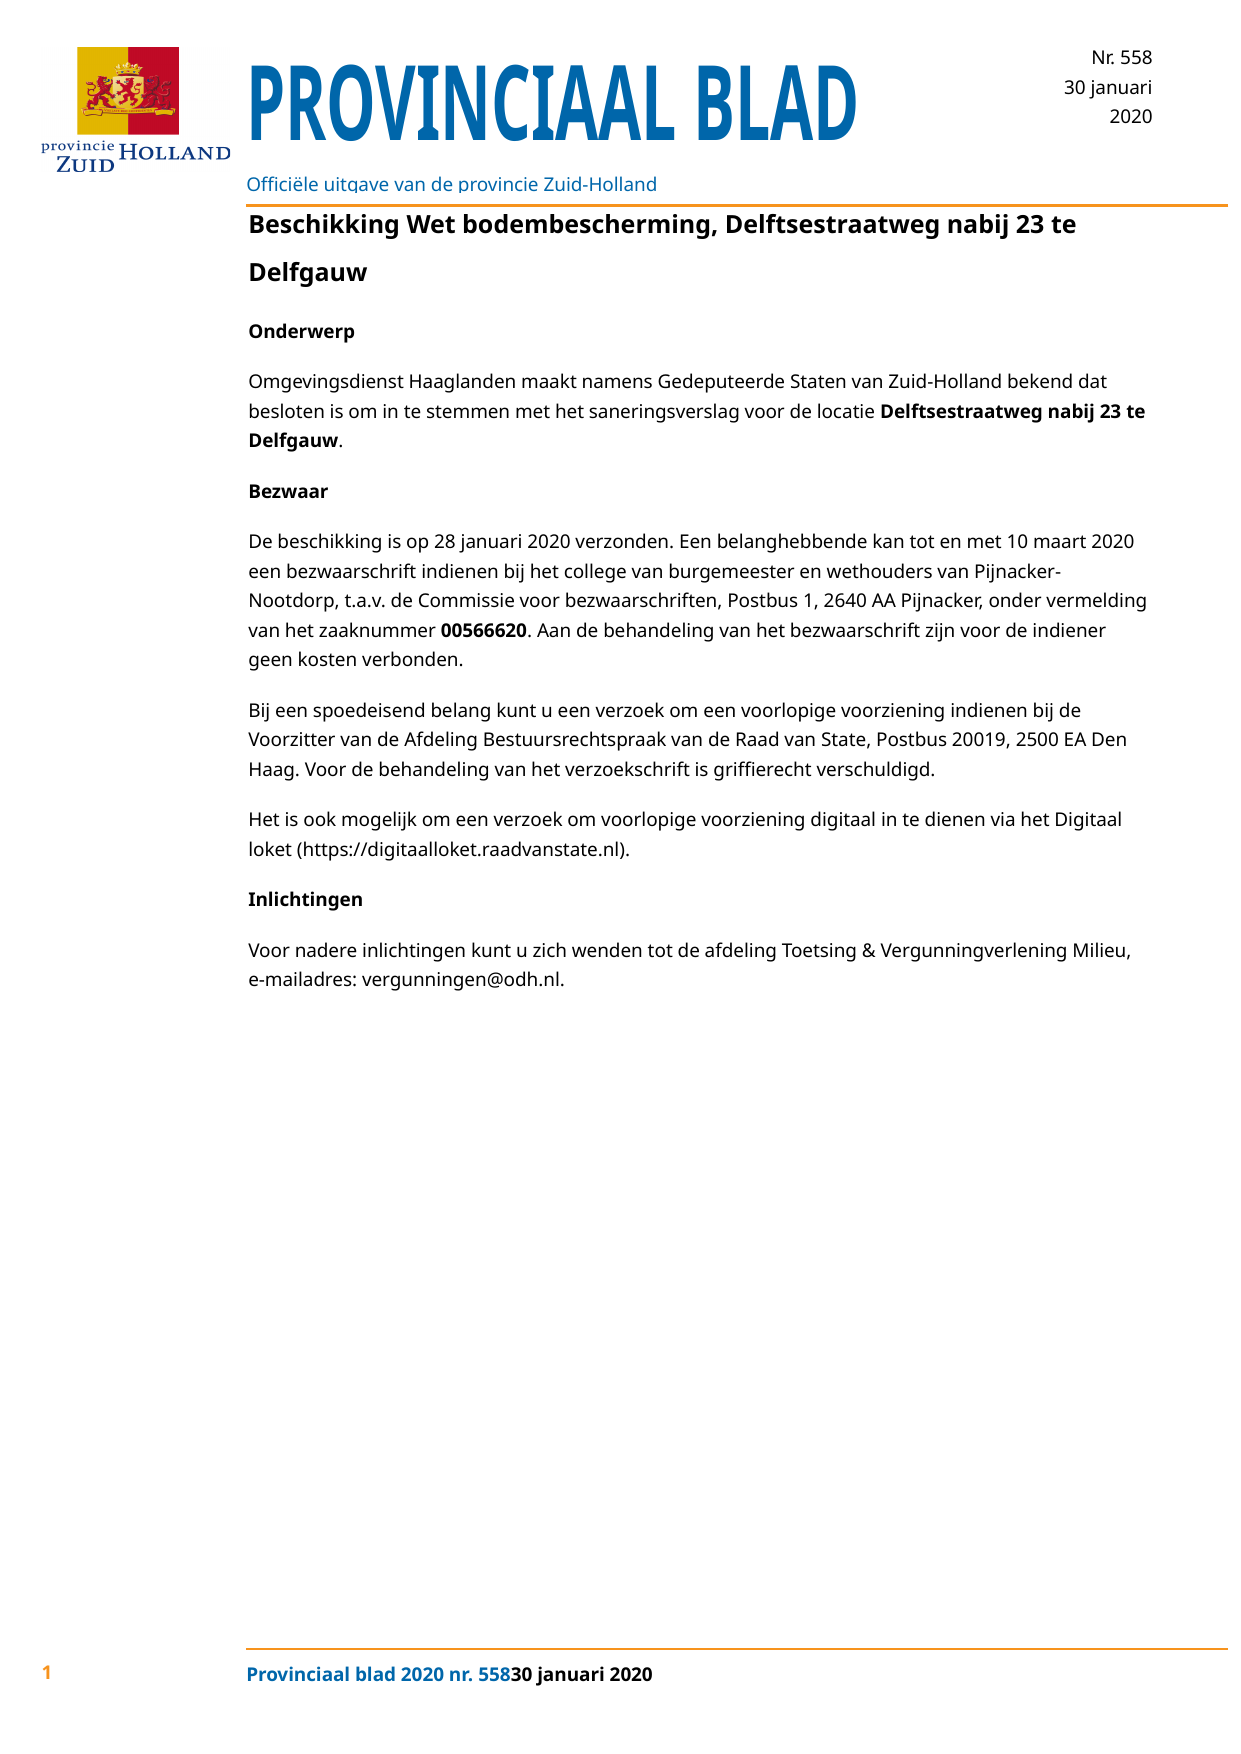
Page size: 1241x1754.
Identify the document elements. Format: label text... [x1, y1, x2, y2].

text Beschikking Wet bodembescherming, Delftsestraatweg nabij 23 te Delfgauw [248, 207, 1152, 288]
text Bij een spoedeisend belang kunt u een verzoek om een voorlopige voorziening indienen bij de Voorzitter van de Afdeling Bestuursrechtspraak van de Raad van State, Postbus 20019, 2500 EA Den Haag. Voor de behandeling van het verzoekschrift is griffierecht verschuldigd. [248, 697, 1152, 782]
text Omgevingsdienst Haaglanden maakt namens Gedeputeerde Staten van Zuid-Holland bekend dat besloten is om in te stemmen met het saneringsverslag voor de locatie Delftsestraatweg nabij 23 te Delfgauw. [248, 368, 1152, 453]
text Voor nadere inlichtingen kunt u zich wenden tot de afdeling Toetsing & Vergunningverlening Milieu, e-mailadres: vergunningen@odh.nl. [248, 937, 1152, 992]
text Onderwerp [248, 318, 1152, 344]
text Het is ook mogelijk om een verzoek om voorlopige voorziening digitaal in te dienen via het Digitaal loket (https://digitaalloket.raadvanstate.nl). [248, 807, 1152, 862]
text Inlichtingen [248, 887, 1152, 912]
text De beschikking is op 28 januari 2020 verzonden. Een belanghebbende kan tot en met 10 maart 2020 een bezwaarschrift indienen bij het college van burgemeester en wethouders van Pijnacker-Nootdorp, t.a.v. de Commissie voor bezwaarschriften, Postbus 1, 2640 AA Pijnacker, onder vermelding van het zaaknummer 00566620. Aan de behandeling van het bezwaarschrift zijn voor de indiener geen kosten verbonden. [248, 528, 1152, 672]
picture [41, 47, 231, 172]
text Bezwaar [248, 478, 1152, 504]
